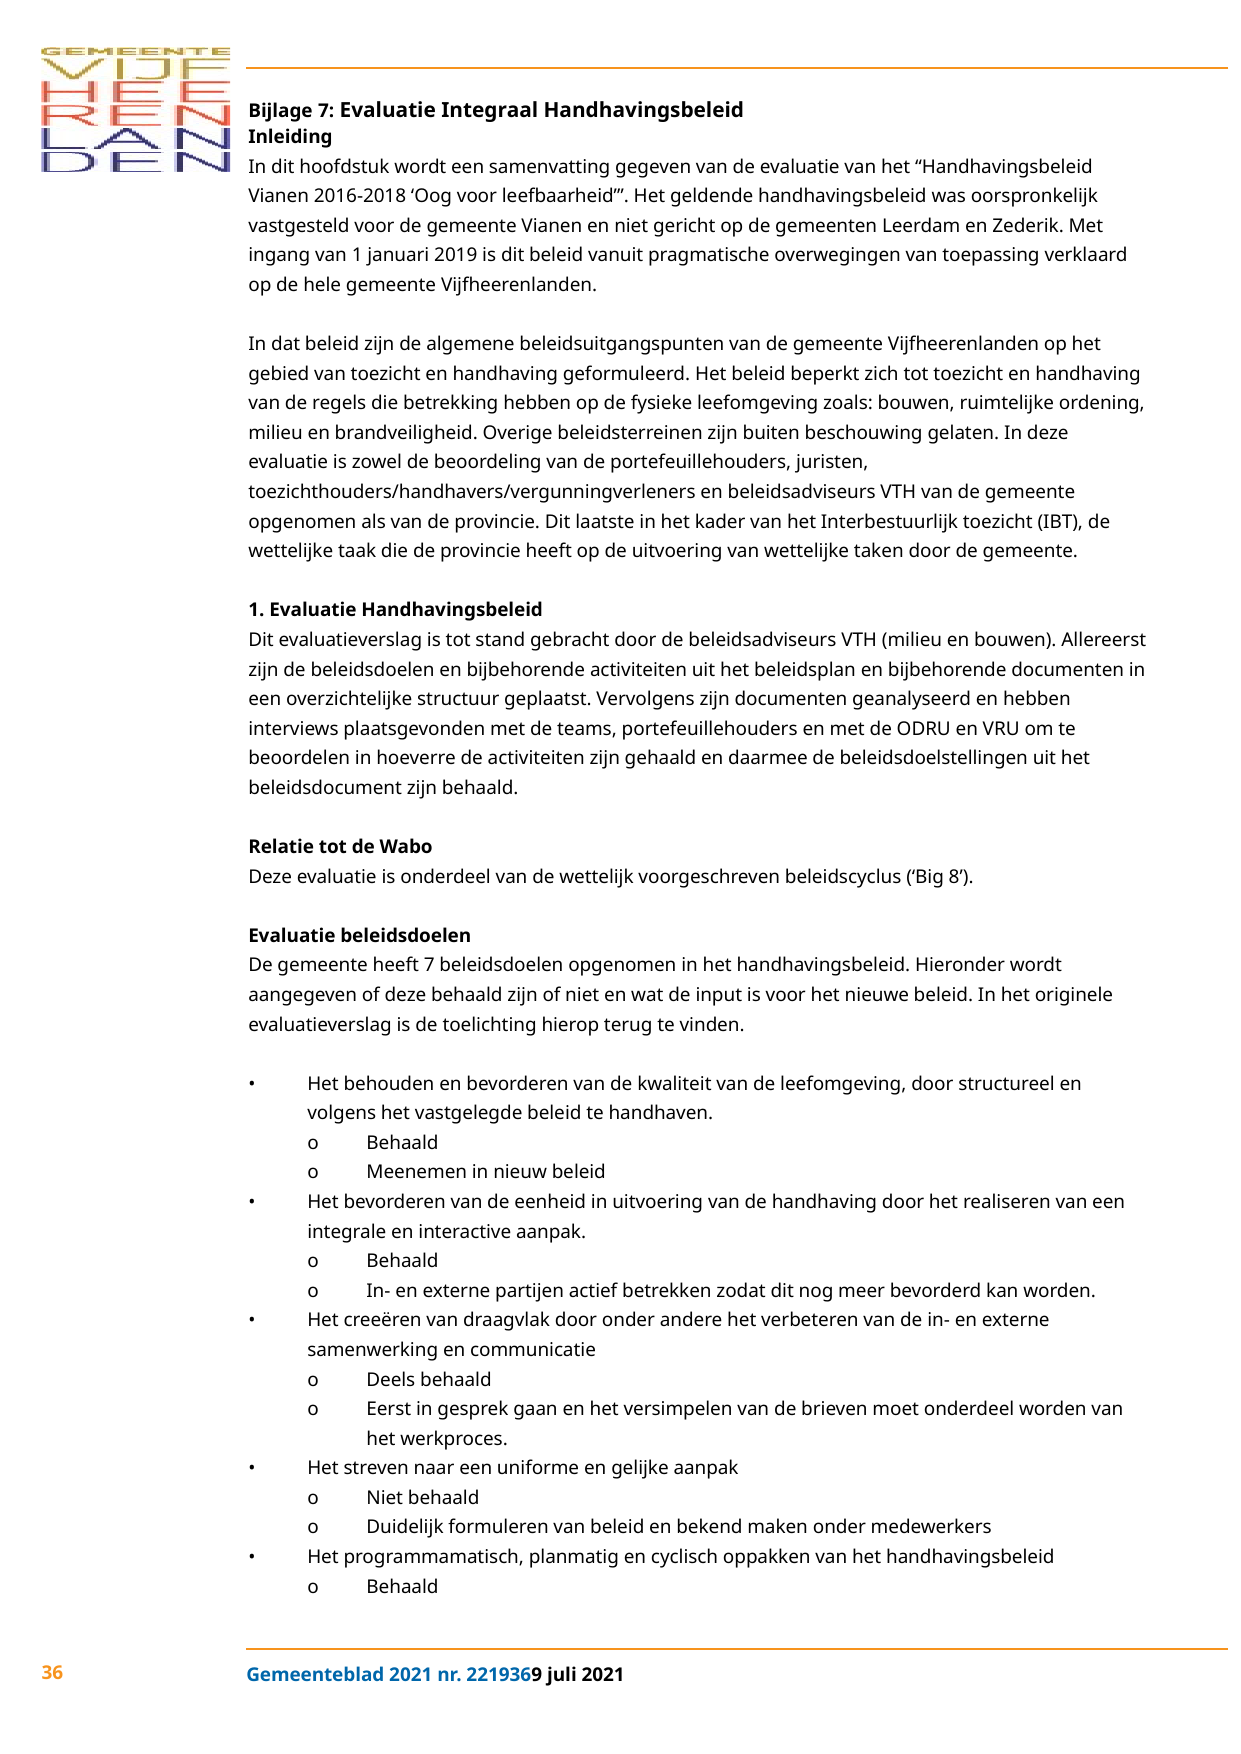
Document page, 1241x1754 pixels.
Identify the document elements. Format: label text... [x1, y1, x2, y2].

list In- en externe partijen actief betrekken zodat dit nog meer bevorderd kan worden. [307, 1277, 1152, 1303]
list Niet behaald [307, 1484, 1152, 1510]
list Behaald [307, 1573, 1152, 1599]
list Het programmamatisch, planmatig en cyclisch oppakken van het handhavingsbeleid [248, 1543, 1152, 1569]
text Relatie tot de Wabo [248, 833, 1152, 859]
list Duidelijk formuleren van beleid en bekend maken onder medewerkers [307, 1514, 1152, 1539]
text Dit evaluatieverslag is tot stand gebracht door de beleidsadviseurs VTH (milieu en bouwen). Allereerst zijn de beleidsdoelen en bijbehorende activiteiten uit het beleidsplan en bijbehorende documenten in een overzichtelijke structuur geplaatst. Vervolgens zijn documenten geanalyseerd en hebben interviews plaatsgevonden met de teams, portefeuillehouders en met de ODRU en VRU om te beoordelen in hoeverre de activiteiten zijn gehaald en daarmee de beleidsdoelstellingen uit het beleidsdocument zijn behaald. [248, 626, 1152, 800]
list Het bevorderen van de eenheid in uitvoering van de handhaving door het realiseren van een integrale en interactive aanpak. [248, 1188, 1152, 1244]
list Het creeëren van draagvlak door onder andere het verbeteren van de in- en externe samenwerking en communicatie [248, 1307, 1152, 1362]
list Het behouden en bevorderen van de kwaliteit van de leefomgeving, door structureel en volgens het vastgelegde beleid te handhaven. [248, 1070, 1152, 1125]
picture [41, 47, 231, 172]
text Deze evaluatie is onderdeel van de wettelijk voorgeschreven beleidscyclus (‘Big 8’). [248, 863, 1152, 889]
list Deels behaald [307, 1366, 1152, 1392]
text Evaluatie beleidsdoelen [248, 922, 1152, 948]
list Meenemen in nieuw beleid [307, 1159, 1152, 1184]
text De gemeente heeft 7 beleidsdoelen opgenomen in het handhavingsbeleid. Hieronder wordt aangegeven of deze behaald zijn of niet en wat de input is voor het nieuwe beleid. In het originele evaluatieverslag is de toelichting hierop terug te vinden. [248, 952, 1152, 1037]
text Bijlage 7: Evaluatie Integraal Handhavingsbeleid [248, 95, 1152, 123]
text 1. Evaluatie Handhavingsbeleid [248, 597, 1152, 622]
text In dat beleid zijn de algemene beleidsuitgangspunten van de gemeente Vijfheerenlanden op het gebied van toezicht en handhaving geformuleerd. Het beleid beperkt zich tot toezicht en handhaving van de regels die betrekking hebben op de fysieke leefomgeving zoals: bouwen, ruimtelijke ordening, milieu en brandveiligheid. Overige beleidsterreinen zijn buiten beschouwing gelaten. In deze evaluatie is zowel de beoordeling van de portefeuillehouders, juristen, toezichthouders/handhavers/vergunningverleners en beleidsadviseurs VTH van de gemeente opgenomen als van de provincie. Dit laatste in het kader van het Interbestuurlijk toezicht (IBT), de wettelijke taak die de provincie heeft op de uitvoering van wettelijke taken door de gemeente. [248, 330, 1152, 563]
text Inleiding [248, 123, 1152, 149]
list Behaald [307, 1247, 1152, 1273]
text In dit hoofdstuk wordt een samenvatting gegeven van de evaluatie van het “Handhavingsbeleid Vianen 2016-2018 ‘Oog voor leefbaarheid’”. Het geldende handhavingsbeleid was oorspronkelijk vastgesteld voor de gemeente Vianen en niet gericht op de gemeenten Leerdam en Zederik. Met ingang van 1 januari 2019 is dit beleid vanuit pragmatische overwegingen van toepassing verklaard op de hele gemeente Vijfheerenlanden. [248, 153, 1152, 297]
list Eerst in gesprek gaan en het versimpelen van de brieven moet onderdeel worden van het werkproces. [307, 1395, 1152, 1451]
list Het streven naar een uniforme en gelijke aanpak [248, 1454, 1152, 1480]
list Behaald [307, 1129, 1152, 1155]
